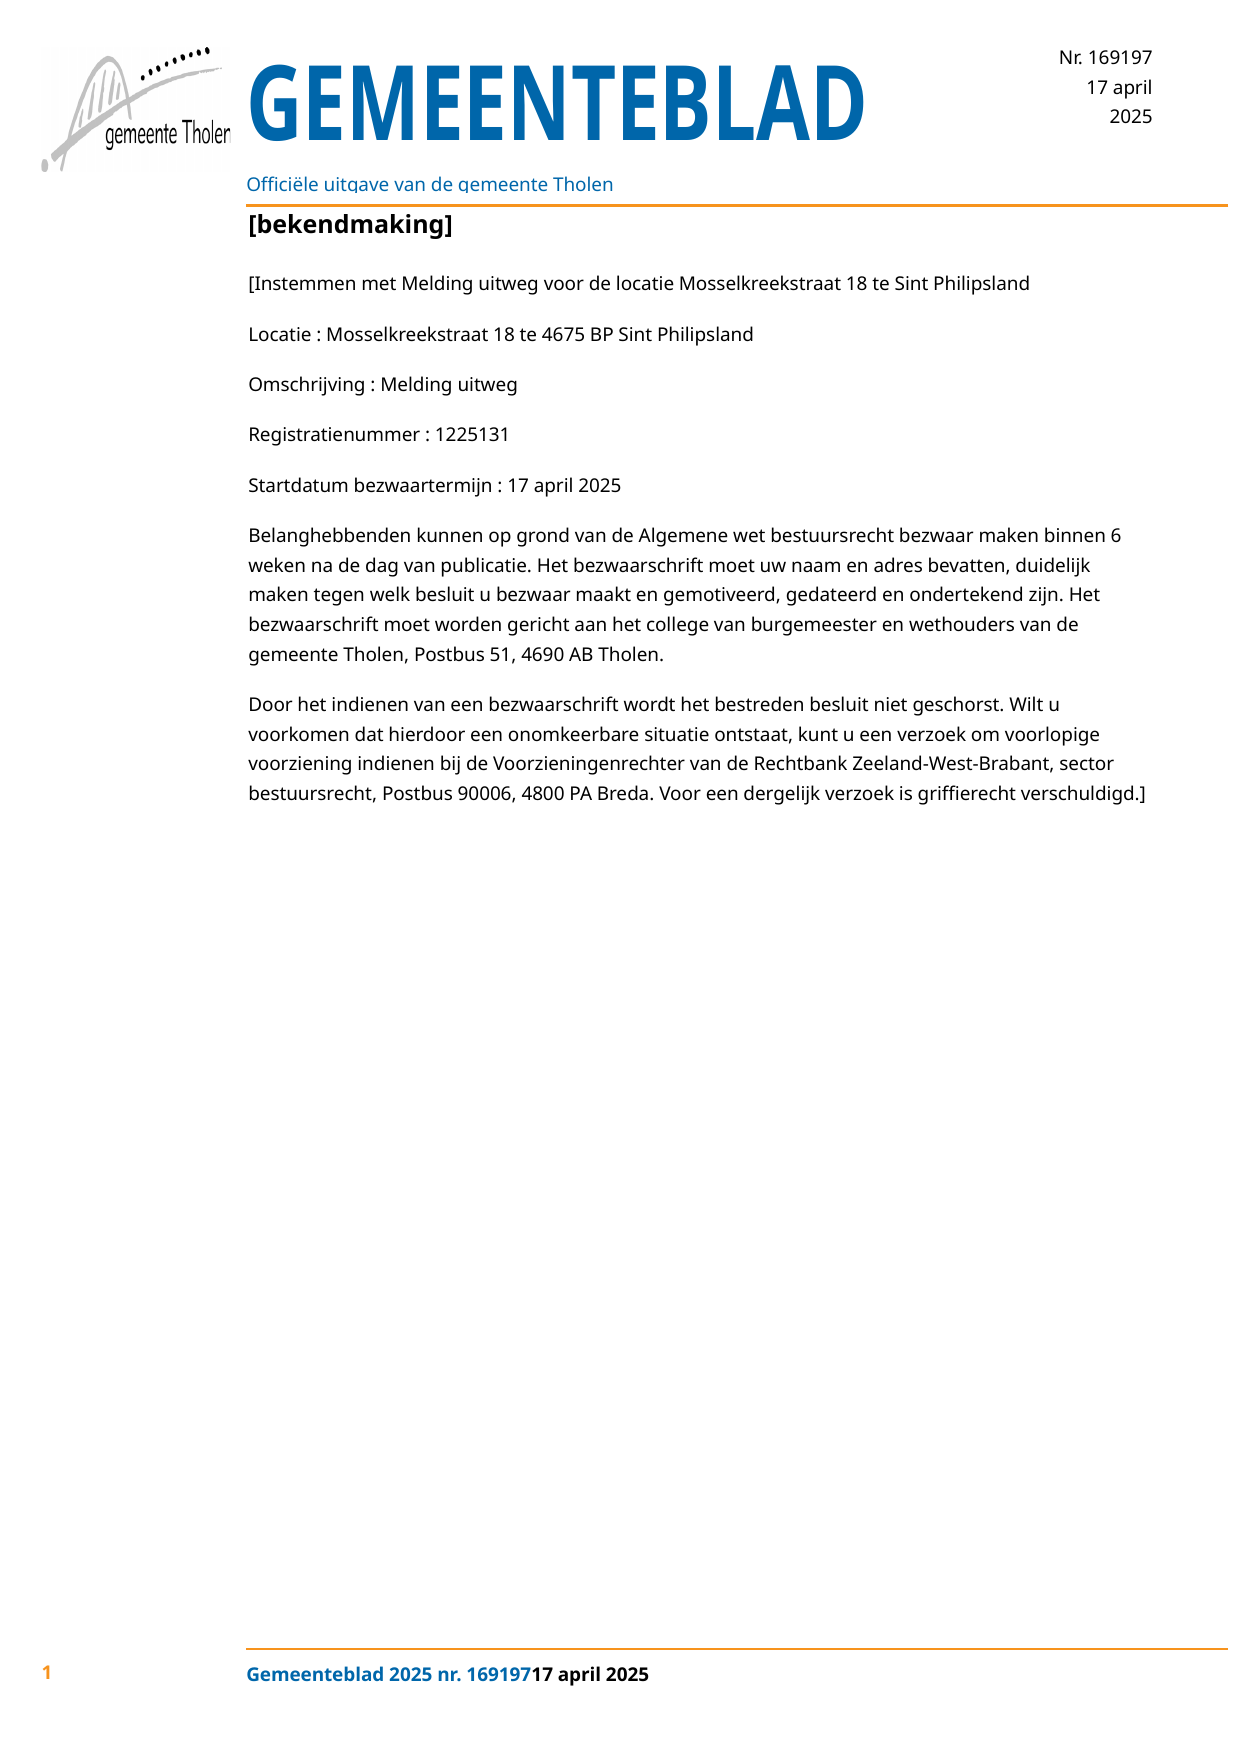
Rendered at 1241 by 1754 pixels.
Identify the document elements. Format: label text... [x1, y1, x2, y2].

text [Instemmen met Melding uitweg voor de locatie Mosselkreekstraat 18 te Sint Philipsland [248, 270, 1152, 296]
text Omschrijving : Melding uitweg [248, 371, 1152, 397]
text [bekendmaking] [248, 207, 1152, 241]
text Startdatum bezwaartermijn : 17 april 2025 [248, 472, 1152, 498]
picture [41, 47, 231, 172]
text Belanghebbenden kunnen op grond van de Algemene wet bestuursrecht bezwaar maken binnen 6 weken na de dag van publicatie. Het bezwaarschrift moet uw naam en adres bevatten, duidelijk maken tegen welk besluit u bezwaar maakt en gemotiveerd, gedateerd en ondertekend zijn. Het bezwaarschrift moet worden gericht aan het college van burgemeester en wethouders van de gemeente Tholen, Postbus 51, 4690 AB Tholen. [248, 522, 1152, 666]
text Door het indienen van een bezwaarschrift wordt het bestreden besluit niet geschorst. Wilt u voorkomen dat hierdoor een onomkeerbare situatie ontstaat, kunt u een verzoek om voorlopige voorziening indienen bij de Voorzieningenrechter van de Rechtbank Zeeland-West-Brabant, sector bestuursrecht, Postbus 90006, 4800 PA Breda. Voor een dergelijk verzoek is griffierecht verschuldigd.] [248, 691, 1152, 806]
text Locatie : Mosselkreekstraat 18 te 4675 BP Sint Philipsland [248, 321, 1152, 346]
text Registratienummer : 1225131 [248, 422, 1152, 447]
